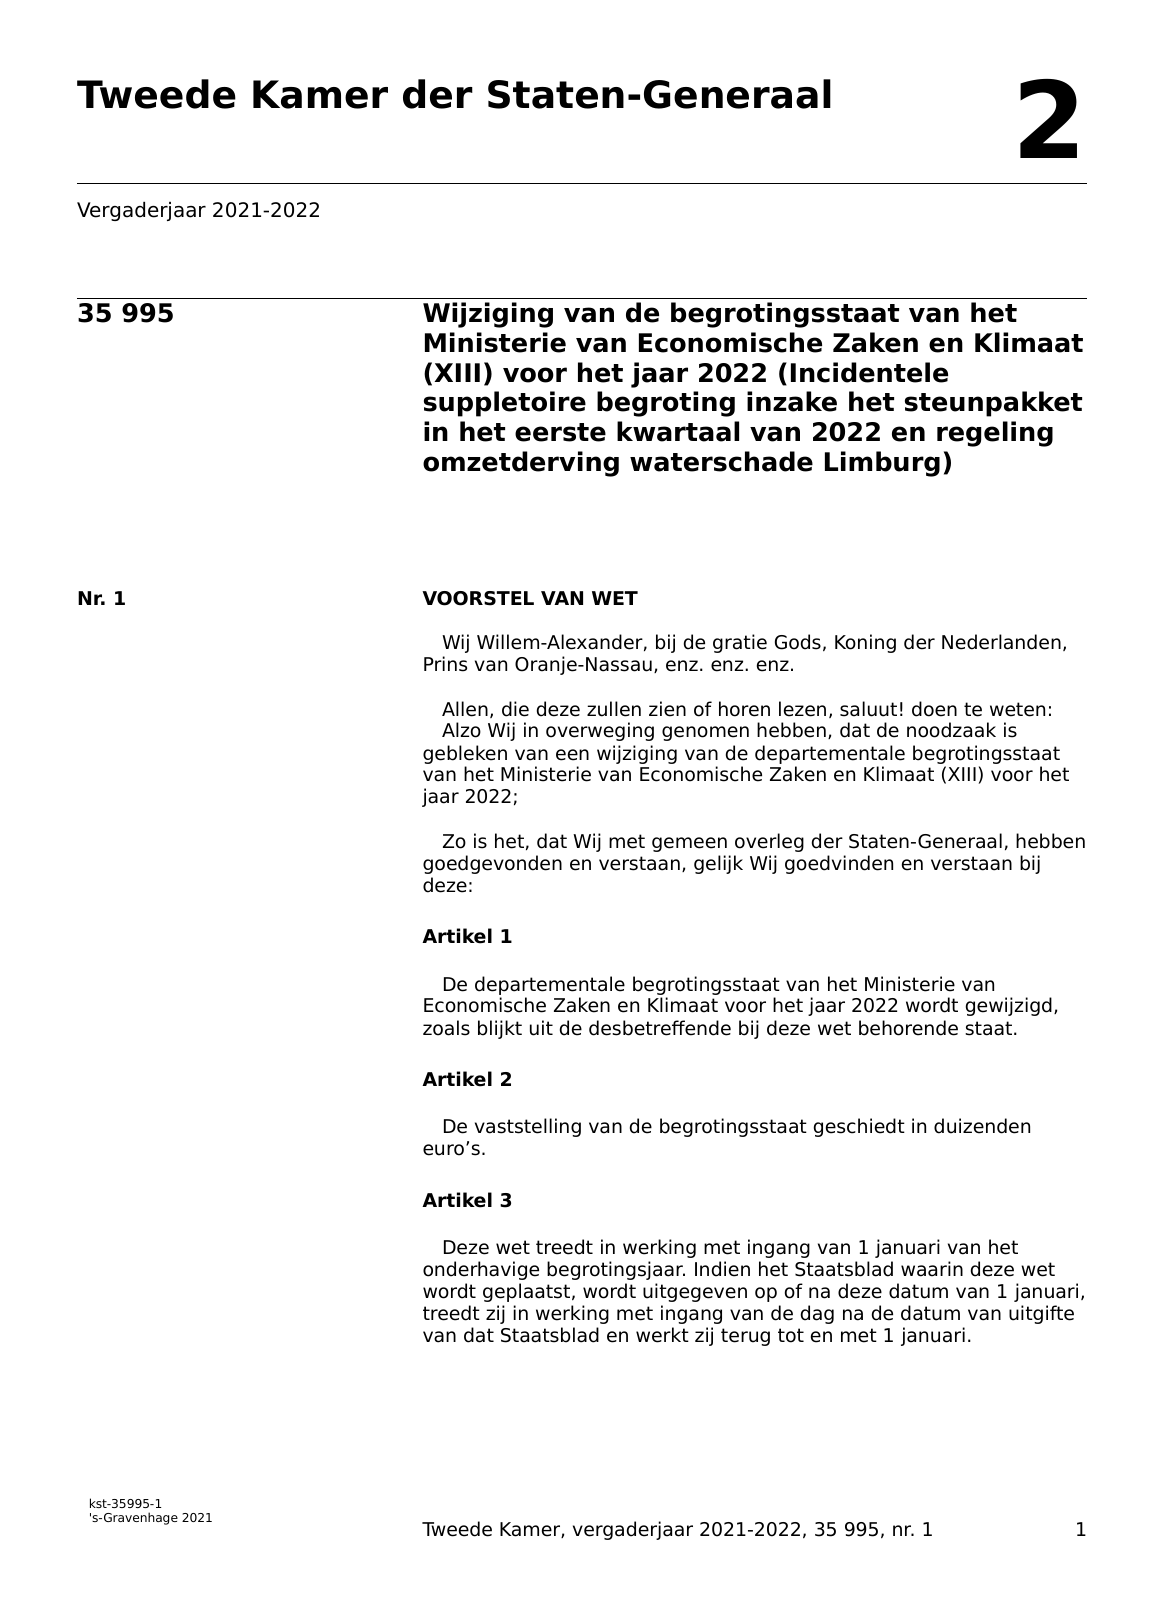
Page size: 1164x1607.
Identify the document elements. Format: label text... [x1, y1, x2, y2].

subtitle Artikel 2 [422, 1069, 1087, 1091]
text De vaststelling van de begrotingsstaat geschiedt in duizenden euro’s. [422, 1116, 1087, 1160]
text Zo is het, dat Wij met gemeen overleg der Staten-Generaal, hebben goedgevonden en verstaan, gelijk Wij goedvinden en verstaan bij deze: [422, 831, 1087, 896]
subtitle Nr. 1 VOORSTEL VAN WET [77, 588, 1087, 610]
text kst-35995-1 [88, 1497, 323, 1511]
table_header Tweede Kamer der Staten-Generaal [77, 59, 886, 183]
text Wij Willem-Alexander, bij de gratie Gods, Koning der Nederlanden, Prins van Oranje-Nassau, enz. enz. enz. [422, 632, 1087, 676]
text Allen, die deze zullen zien of horen lezen, saluut! doen te weten: [422, 698, 1087, 720]
subtitle 35 995 Wijziging van de begrotingsstaat van het Ministerie van Economische Zaken en Klimaat (XIII) voor het jaar 2022 (Incidentele suppletoire begroting inzake het steunpakket in het eerste kwartaal van 2022 en regeling omzetderving waterschade Limburg) [77, 299, 1087, 477]
table_cell Vergaderjaar 2021-2022 [77, 184, 1087, 298]
subtitle Artikel 3 [422, 1190, 1087, 1212]
text Deze wet treedt in werking met ingang van 1 januari van het onderhavige begrotingsjaar. Indien het Staatsblad waarin deze wet wordt geplaatst, wordt uitgegeven op of na deze datum van 1 januari, treedt zij in werking met ingang van de dag na de datum van uitgifte van dat Staatsblad en werkt zij terug tot en met 1 januari. [422, 1237, 1087, 1347]
table_header 2 [886, 59, 1087, 183]
text De departementale begrotingsstaat van het Ministerie van Economische Zaken en Klimaat voor het jaar 2022 wordt gewijzigd, zoals blijkt uit de desbetreffende bij deze wet behorende staat. [422, 973, 1087, 1039]
text Alzo Wij in overweging genomen hebben, dat de noodzaak is gebleken van een wijziging van de departementale begrotingsstaat van het Ministerie van Economische Zaken en Klimaat (XIII) voor het jaar 2022; [422, 720, 1087, 808]
subtitle Artikel 1 [422, 926, 1087, 948]
text 's-Gravenhage 2021 [88, 1511, 323, 1525]
